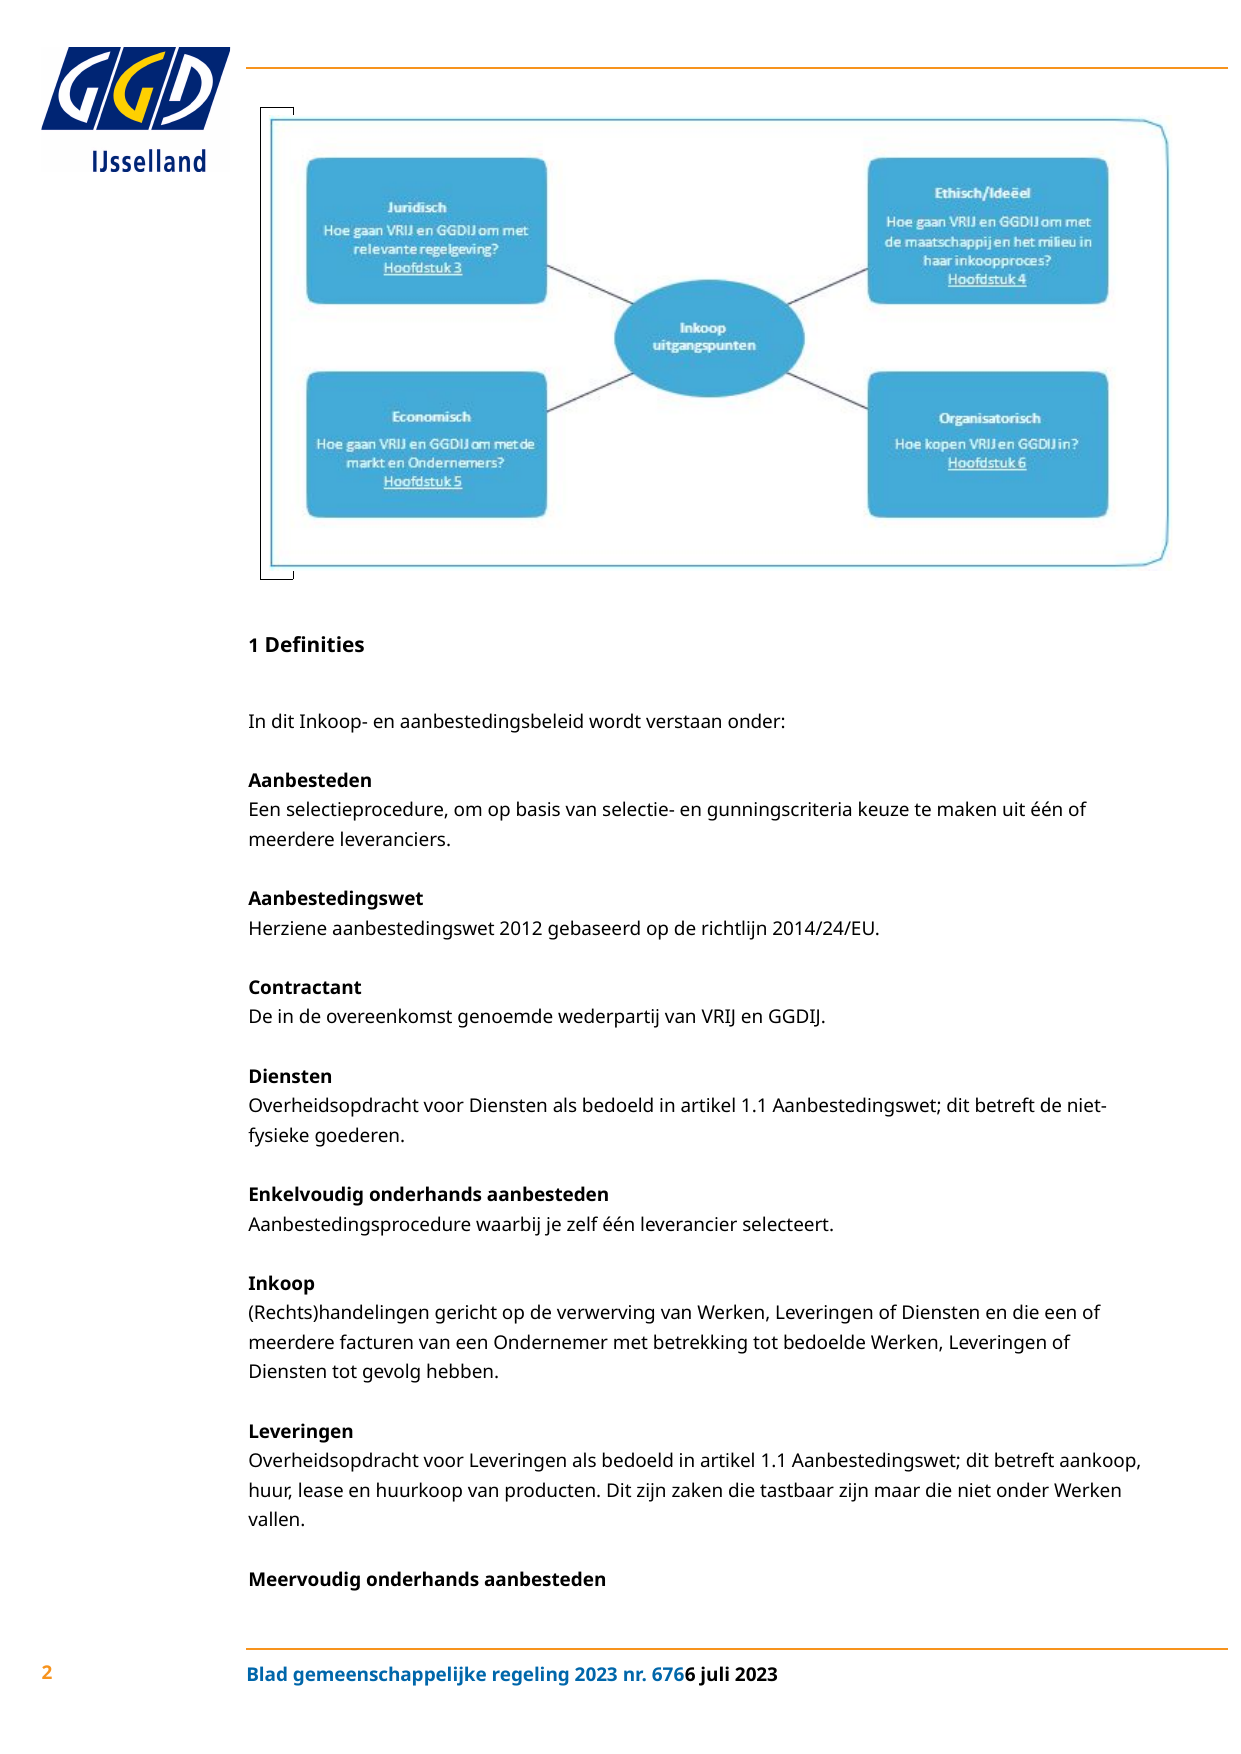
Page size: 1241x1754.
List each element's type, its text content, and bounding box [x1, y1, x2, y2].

text Overheidsopdracht voor Leveringen als bedoeld in artikel 1.1 Aanbestedingswet; dit betreft aankoop, huur, lease en huurkoop van producten. Dit zijn zaken die tastbaar zijn maar die niet onder Werken vallen. [248, 1447, 1152, 1532]
text Een selectieprocedure, om op basis van selectie- en gunningscriteria keuze te maken uit één of meerdere leveranciers. [248, 797, 1152, 852]
text Aanbesteden [248, 767, 1152, 793]
text In dit Inkoop- en aanbestedingsbeleid wordt verstaan onder: [248, 708, 1152, 733]
text Herziene aanbestedingswet 2012 gebaseerd op de richtlijn 2014/24/EU. [248, 915, 1152, 941]
text Aanbestedingsprocedure waarbij je zelf één leverancier selecteert. [248, 1211, 1152, 1236]
text Aanbestedingswet [248, 885, 1152, 911]
text Contractant [248, 974, 1152, 1000]
text Meervoudig onderhands aanbesteden [248, 1566, 1152, 1591]
picture [268, 115, 1173, 571]
text Enkelvoudig onderhands aanbesteden [248, 1181, 1152, 1207]
text Overheidsopdracht voor Diensten als bedoeld in artikel 1.1 Aanbestedingswet; dit betreft de niet- fysieke goederen. [248, 1092, 1152, 1148]
text (Rechts)handelingen gericht op de verwerving van Werken, Leveringen of Diensten en die een of meerdere facturen van een Ondernemer met betrekking tot bedoelde Werken, Leveringen of Diensten tot gevolg hebben. [248, 1299, 1152, 1384]
picture [41, 47, 231, 172]
text Leveringen [248, 1418, 1152, 1443]
text De in de overeenkomst genoemde wederpartij van VRIJ en GGDIJ. [248, 1004, 1152, 1029]
text 1 Definities [248, 630, 1152, 658]
text Diensten [248, 1063, 1152, 1088]
text Inkoop [248, 1270, 1152, 1296]
